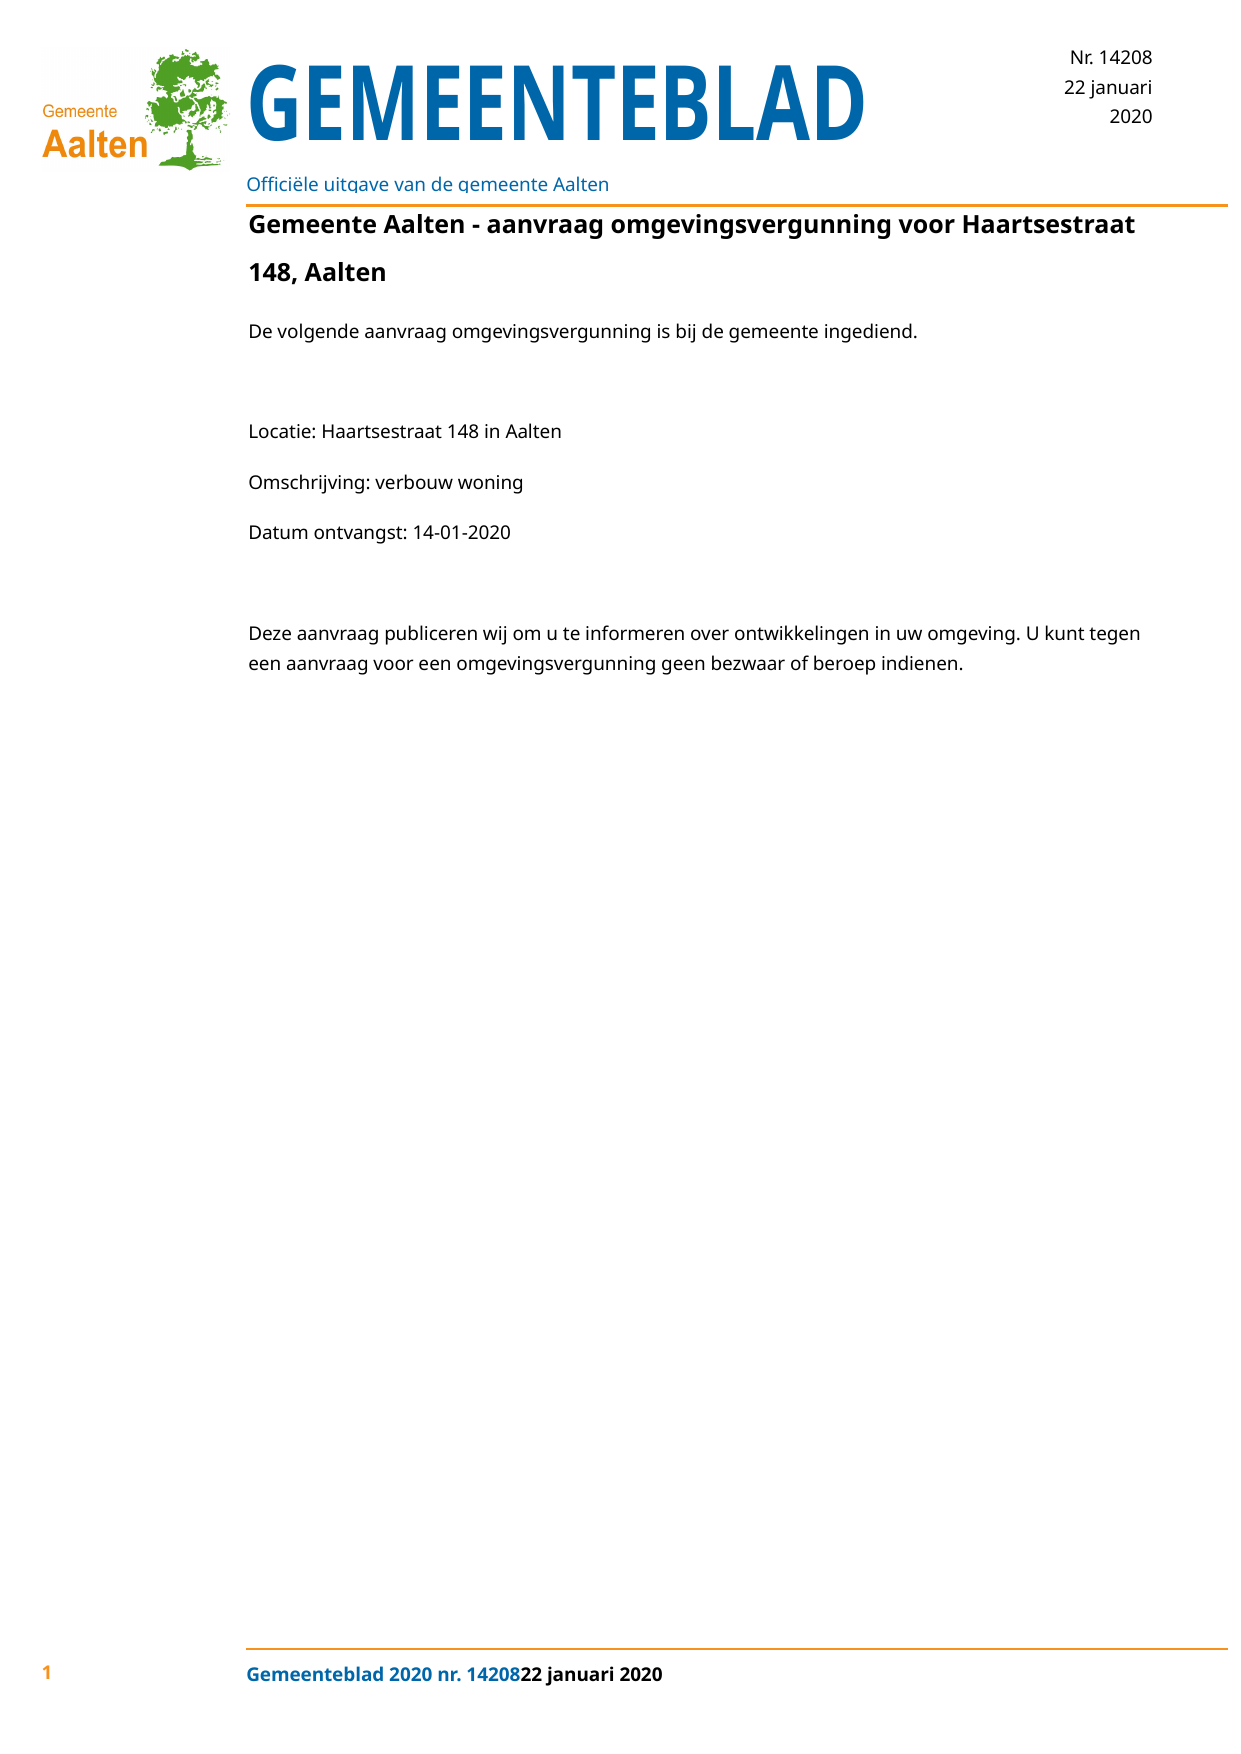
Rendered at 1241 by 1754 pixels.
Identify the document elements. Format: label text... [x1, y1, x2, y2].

text Datum ontvangst: 14-01-2020 [248, 519, 1152, 545]
picture [41, 47, 231, 172]
text Gemeente Aalten - aanvraag omgevingsvergunning voor Haartsestraat 148, Aalten [248, 207, 1152, 288]
text Locatie: Haartsestraat 148 in Aalten [248, 419, 1152, 444]
text Omschrijving: verbouw woning [248, 469, 1152, 495]
text Deze aanvraag publiceren wij om u te informeren over ontwikkelingen in uw omgeving. U kunt tegen een aanvraag voor een omgevingsvergunning geen bezwaar of beroep indienen. [248, 620, 1152, 676]
text De volgende aanvraag omgevingsvergunning is bij de gemeente ingediend. [248, 318, 1152, 344]
